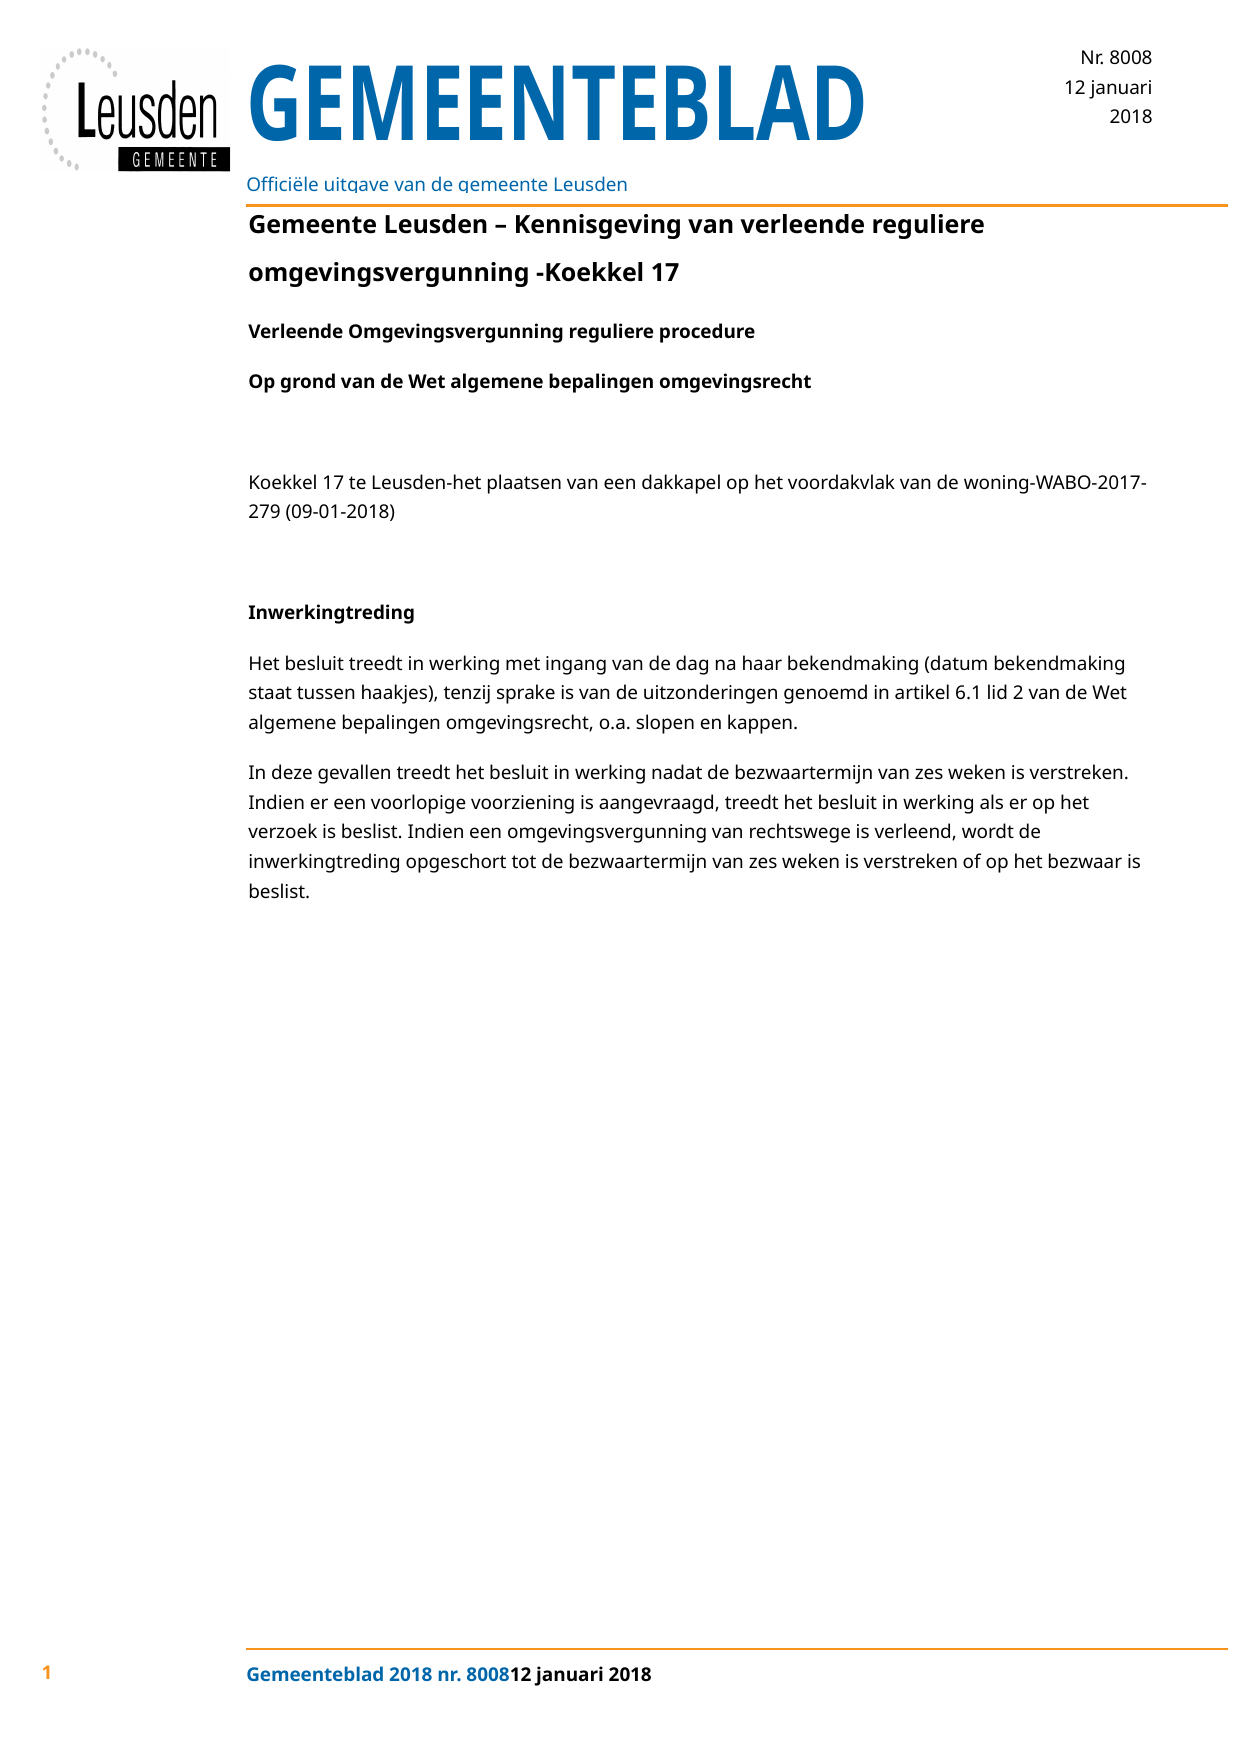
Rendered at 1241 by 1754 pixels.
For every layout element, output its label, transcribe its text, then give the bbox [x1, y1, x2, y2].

text Gemeente Leusden – Kennisgeving van verleende reguliere omgevingsvergunning -Koekkel 17 [248, 207, 1152, 288]
picture [41, 47, 231, 172]
text Koekkel 17 te Leusden-het plaatsen van een dakkapel op het voordakvlak van de woning-WABO-2017-279 (09-01-2018) [248, 469, 1152, 524]
text In deze gevallen treedt het besluit in werking nadat de bezwaartermijn van zes weken is verstreken. Indien er een voorlopige voorziening is aangevraagd, treedt het besluit in werking als er op het verzoek is beslist. Indien een omgevingsvergunning van rechtswege is verleend, wordt de inwerkingtreding opgeschort tot de bezwaartermijn van zes weken is verstreken of op het bezwaar is beslist. [248, 759, 1152, 904]
text Inwerkingtreding [248, 599, 1152, 625]
text Het besluit treedt in werking met ingang van de dag na haar bekendmaking (datum bekendmaking staat tussen haakjes), tenzij sprake is van de uitzonderingen genoemd in artikel 6.1 lid 2 van de Wet algemene bepalingen omgevingsrecht, o.a. slopen en kappen. [248, 650, 1152, 735]
text Verleende Omgevingsvergunning reguliere procedure [248, 318, 1152, 344]
text Op grond van de Wet algemene bepalingen omgevingsrecht [248, 368, 1152, 394]
